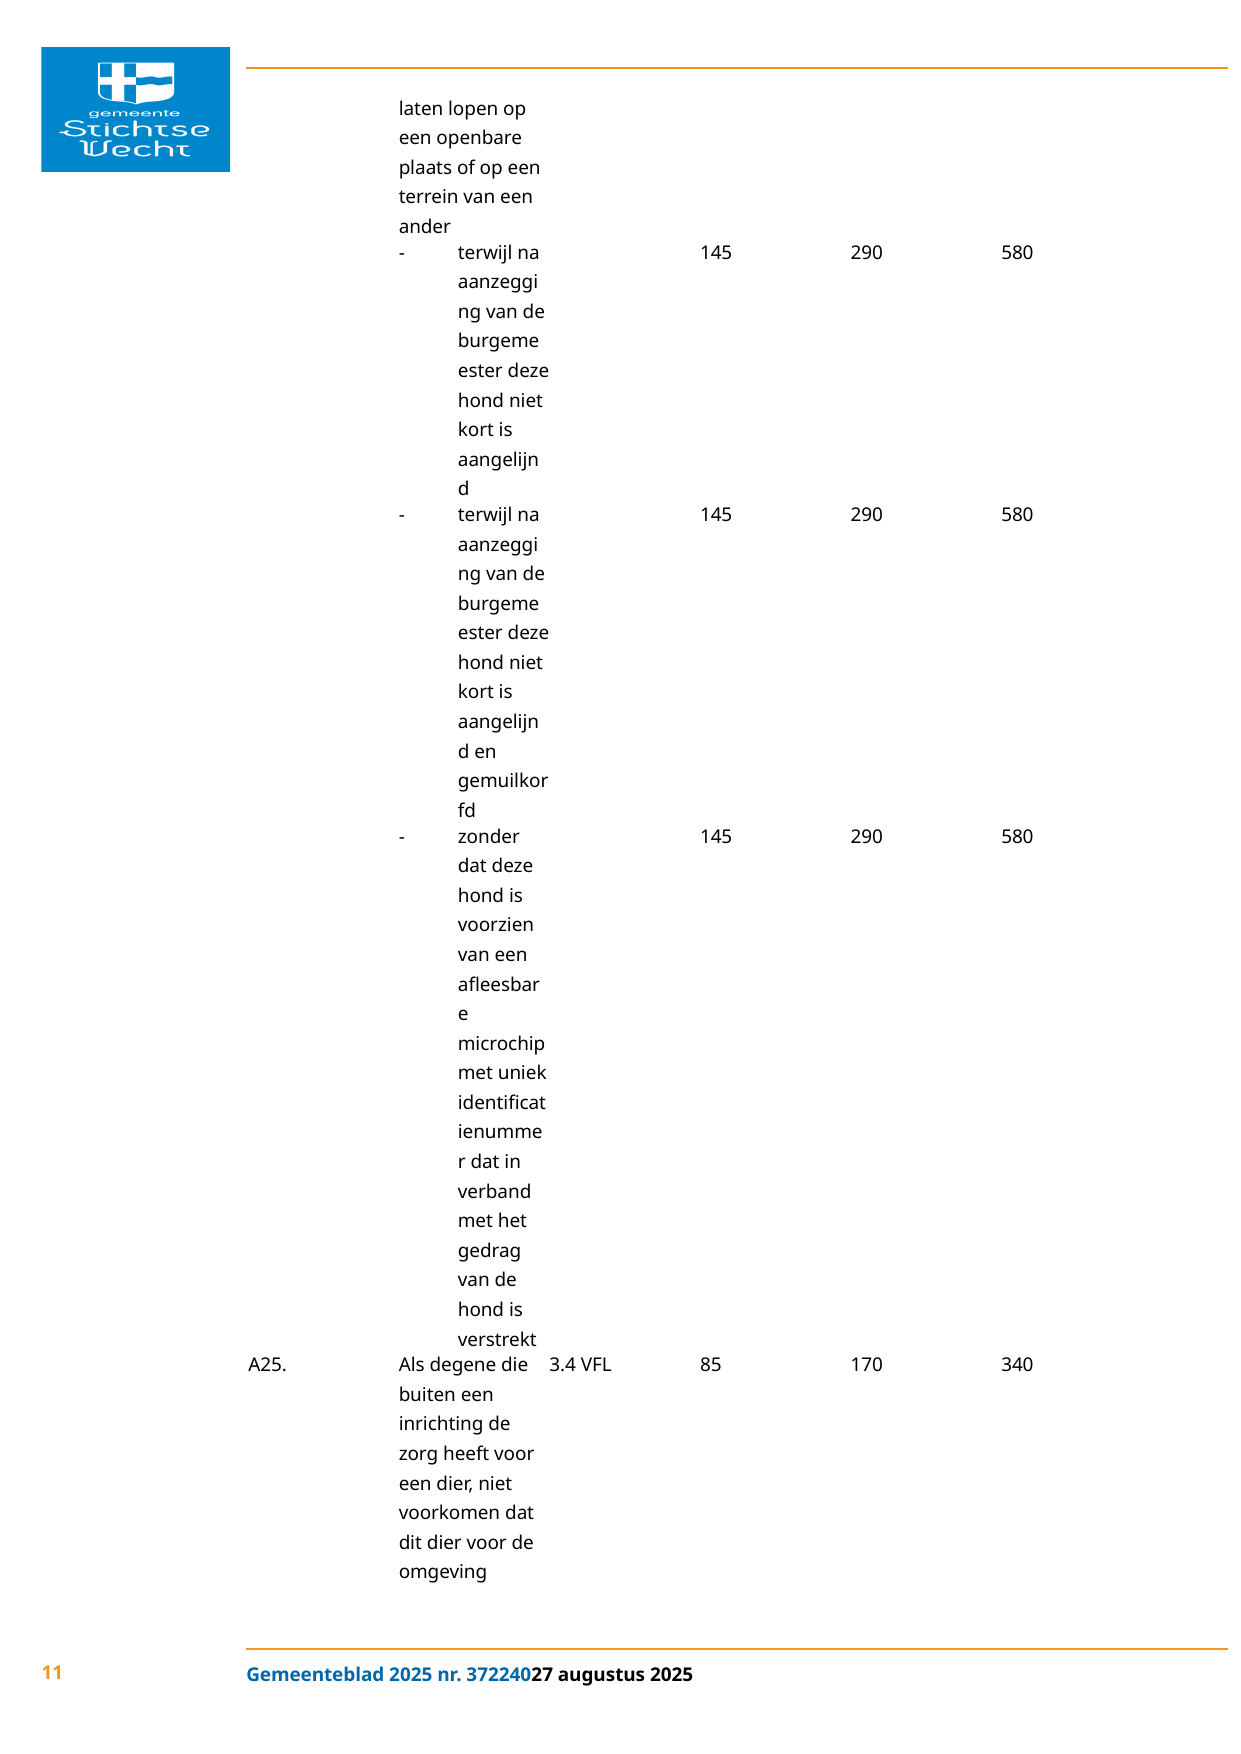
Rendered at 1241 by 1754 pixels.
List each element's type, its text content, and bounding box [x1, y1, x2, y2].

table_cell [549, 95, 700, 1351]
table_cell 290 [850, 823, 1001, 1351]
table_cell 580 [1001, 239, 1152, 501]
picture [99, 63, 135, 101]
picture [137, 63, 174, 103]
table_cell [850, 95, 1001, 239]
table_cell 170 [850, 1351, 1001, 1584]
table_cell [700, 95, 850, 239]
table_cell 340 [1001, 1351, 1152, 1584]
table_cell 3.4 VFL [549, 1351, 700, 1584]
table_cell [248, 95, 398, 1351]
table_cell 145 [700, 501, 850, 823]
table_cell 580 [1001, 823, 1152, 1351]
table_cell [1001, 95, 1152, 239]
table_cell A25. [248, 1351, 398, 1584]
table_cell 290 [850, 239, 1001, 501]
table_cell terwijl na aanzegging van de burgemeester deze hond niet kort is aangelijnd en gemuilkorfd [399, 501, 549, 823]
table_cell 580 [1001, 501, 1152, 823]
table_cell laten lopen op een openbare plaats of op een terrein van een ander [399, 95, 549, 239]
table_cell terwijl na aanzegging van de burgemeester deze hond niet kort is aangelijnd [399, 239, 549, 501]
table_cell zonder dat deze hond is voorzien van een afleesbare microchip met uniek identificatienummer dat in verband met het gedrag van de hond is verstrekt [399, 823, 549, 1351]
table_cell Als degene die buiten een inrichting de zorg heeft voor een dier, niet voorkomen dat dit dier voor de omgeving [399, 1351, 549, 1584]
table_cell 145 [700, 823, 850, 1351]
table_cell 85 [700, 1351, 850, 1584]
table_cell 290 [850, 501, 1001, 823]
table_cell 145 [700, 239, 850, 501]
